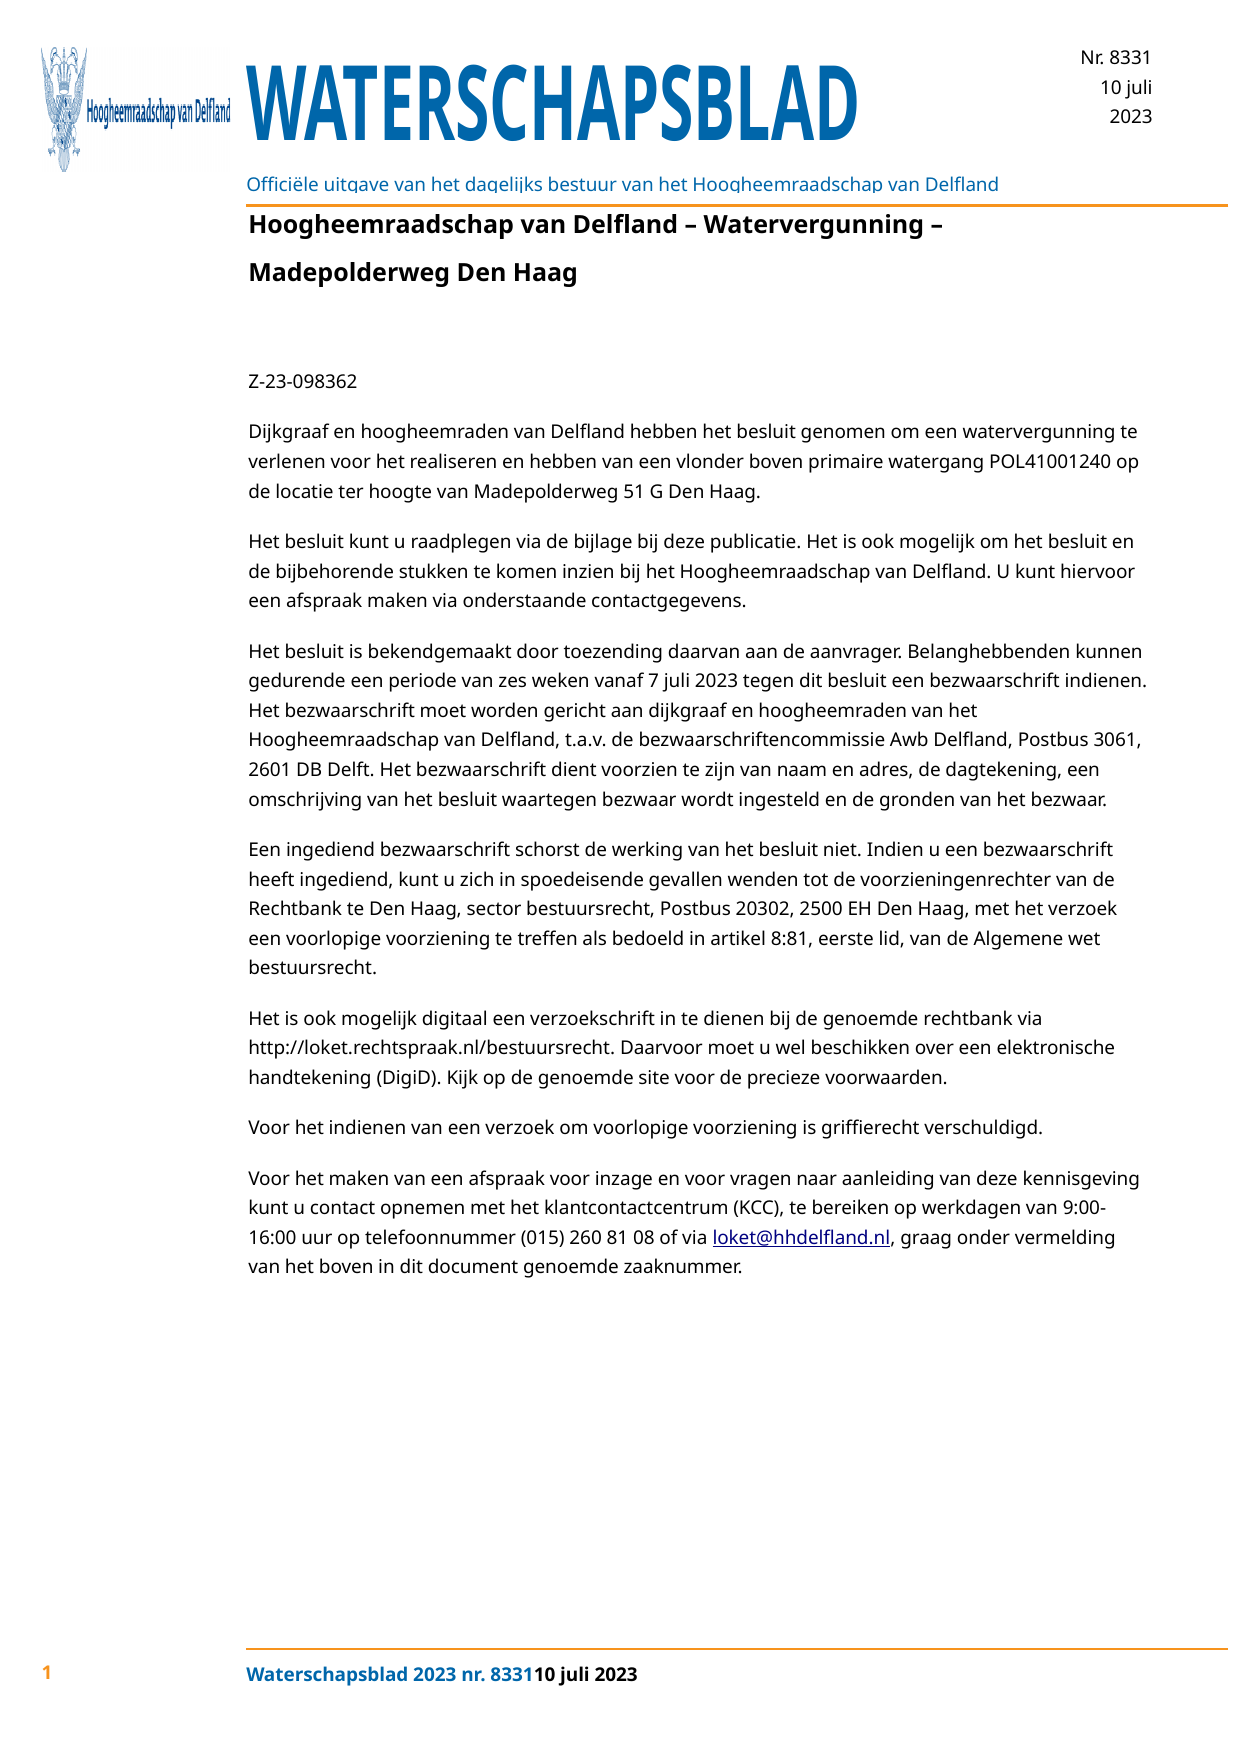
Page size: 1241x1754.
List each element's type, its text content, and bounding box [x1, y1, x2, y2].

picture [41, 47, 231, 172]
text Voor het maken van een afspraak voor inzage en voor vragen naar aanleiding van deze kennisgeving kunt u contact opnemen met het klantcontactcentrum (KCC), te bereiken op werkdagen van 9:00-16:00 uur op telefoonnummer (015) 260 81 08 of via loket@hhdelfland.nl, graag onder vermelding van het boven in dit document genoemde zaaknummer. [248, 1165, 1152, 1279]
text Z-23-098362 [248, 368, 1152, 394]
text Het besluit is bekendgemaakt door toezending daarvan aan de aanvrager. Belanghebbenden kunnen gedurende een periode van zes weken vanaf 7 juli 2023 tegen dit besluit een bezwaarschrift indienen. Het bezwaarschrift moet worden gericht aan dijkgraaf en hoogheemraden van het Hoogheemraadschap van Delfland, t.a.v. de bezwaarschriftencommissie Awb Delfland, Postbus 3061, 2601 DB Delft. Het bezwaarschrift dient voorzien te zijn van naam en adres, de dagtekening, een omschrijving van het besluit waartegen bezwaar wordt ingesteld en de gronden van het bezwaar. [248, 638, 1152, 812]
text Het is ook mogelijk digitaal een verzoekschrift in te dienen bij de genoemde rechtbank via http://loket.rechtspraak.nl/bestuursrecht. Daarvoor moet u wel beschikken over een elektronische handtekening (DigiD). Kijk op de genoemde site voor de precieze voorwaarden. [248, 1005, 1152, 1090]
text Het besluit kunt u raadplegen via de bijlage bij deze publicatie. Het is ook mogelijk om het besluit en de bijbehorende stukken te komen inzien bij het Hoogheemraadschap van Delfland. U kunt hiervoor een afspraak maken via onderstaande contactgegevens. [248, 528, 1152, 613]
text Voor het indienen van een verzoek om voorlopige voorziening is griffierecht verschuldigd. [248, 1114, 1152, 1140]
text Dijkgraaf en hoogheemraden van Delfland hebben het besluit genomen om een watervergunning te verlenen voor het realiseren en hebben van een vlonder boven primaire watergang POL41001240 op de locatie ter hoogte van Madepolderweg 51 G Den Haag. [248, 419, 1152, 504]
text Een ingediend bezwaarschrift schorst de werking van het besluit niet. Indien u een bezwaarschrift heeft ingediend, kunt u zich in spoedeisende gevallen wenden tot de voorzieningenrechter van de Rechtbank te Den Haag, sector bestuursrecht, Postbus 20302, 2500 EH Den Haag, met het verzoek een voorlopige voorziening te treffen als bedoeld in artikel 8:81, eerste lid, van de Algemene wet bestuursrecht. [248, 836, 1152, 980]
text Hoogheemraadschap van Delfland – Watervergunning – Madepolderweg Den Haag [248, 207, 1152, 288]
